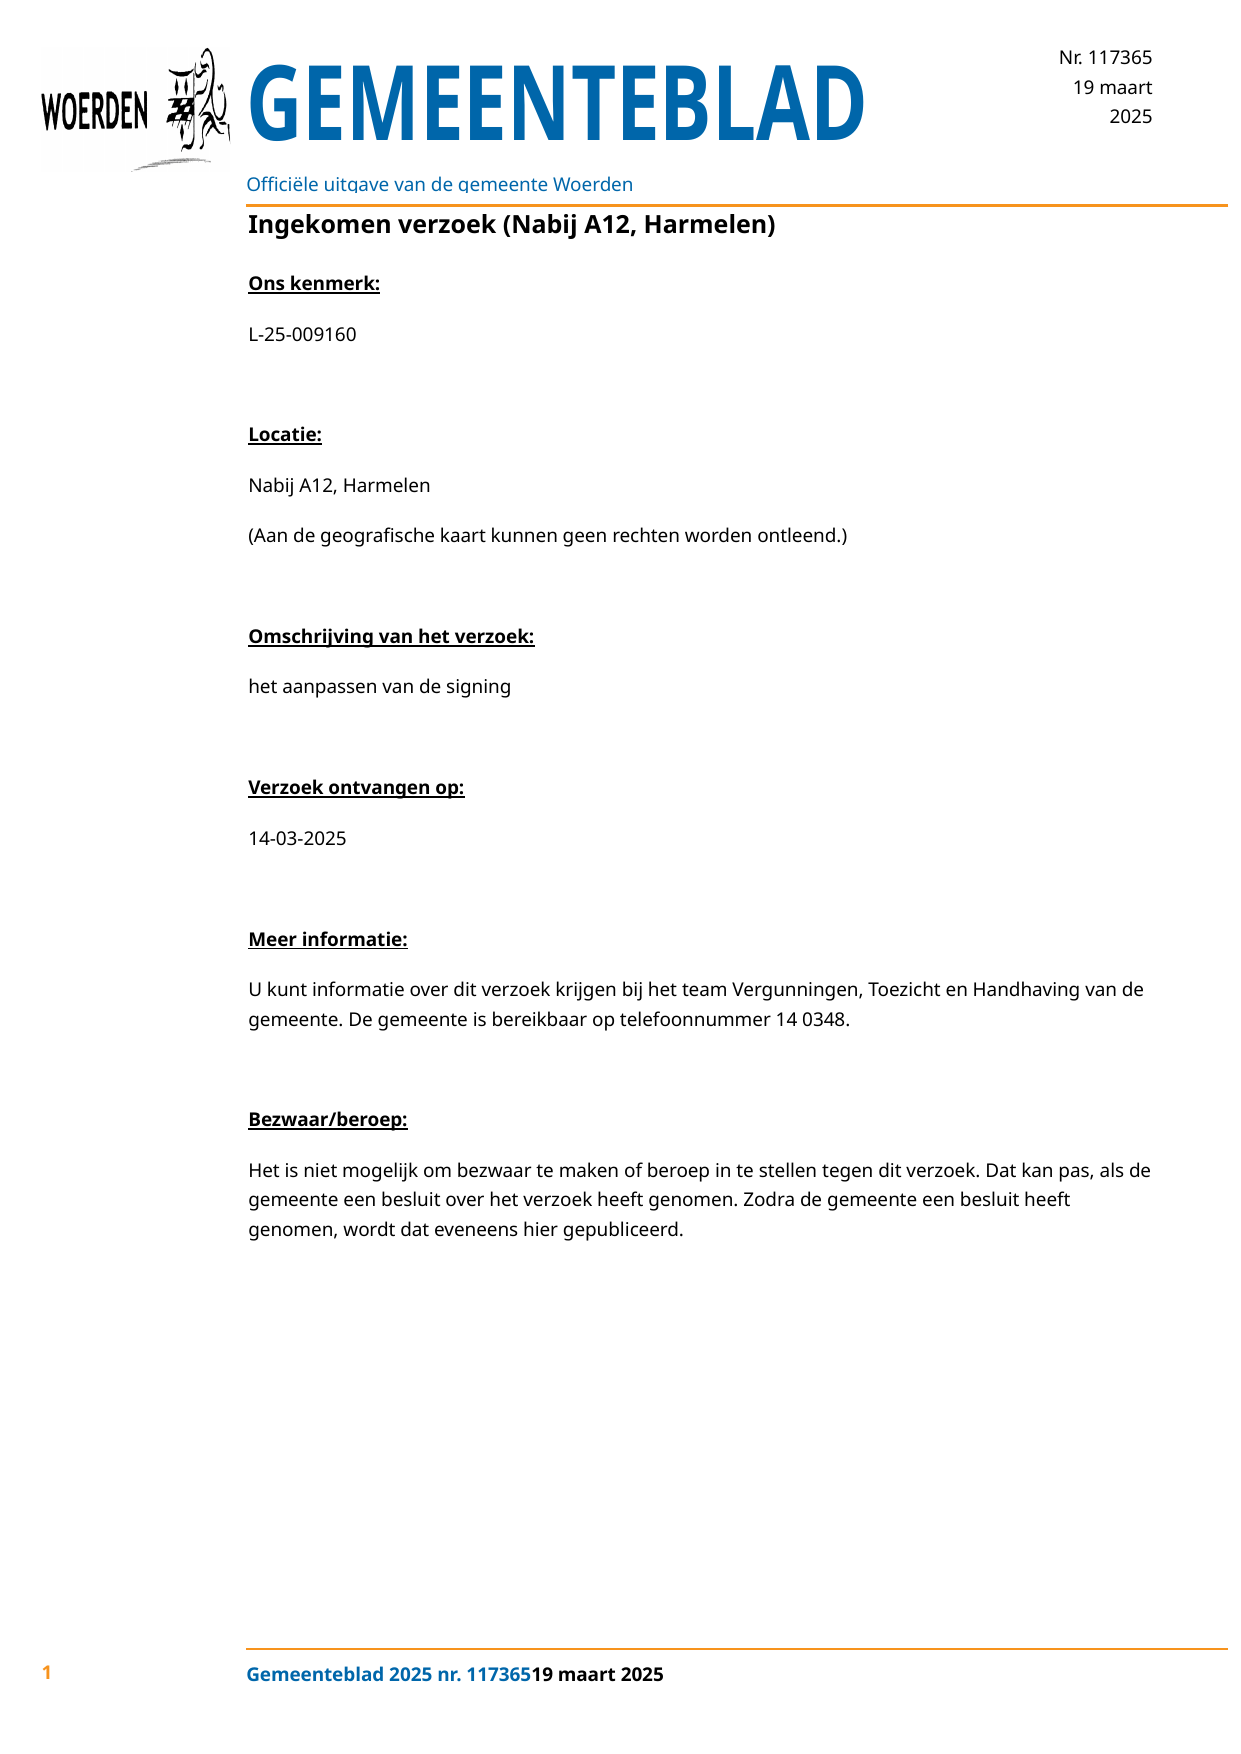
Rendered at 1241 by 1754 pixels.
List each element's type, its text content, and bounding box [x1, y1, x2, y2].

text Nabij A12, Harmelen [248, 472, 1152, 498]
text Omschrijving van het verzoek: [248, 623, 1152, 649]
picture [41, 47, 231, 172]
text 14-03-2025 [248, 825, 1152, 851]
text Verzoek ontvangen op: [248, 774, 1152, 800]
text Het is niet mogelijk om bezwaar te maken of beroep in te stellen tegen dit verzoek. Dat kan pas, als de gemeente een besluit over het verzoek heeft genomen. Zodra de gemeente een besluit heeft genomen, wordt dat eveneens hier gepubliceerd. [248, 1157, 1152, 1242]
text L-25-009160 [248, 321, 1152, 346]
text Meer informatie: [248, 926, 1152, 951]
text Ingekomen verzoek (Nabij A12, Harmelen) [248, 207, 1152, 241]
text het aanpassen van de signing [248, 674, 1152, 699]
text U kunt informatie over dit verzoek krijgen bij het team Vergunningen, Toezicht en Handhaving van de gemeente. De gemeente is bereikbaar op telefoonnummer 14 0348. [248, 976, 1152, 1031]
text Locatie: [248, 422, 1152, 447]
text (Aan de geografische kaart kunnen geen rechten worden ontleend.) [248, 522, 1152, 548]
text Bezwaar/beroep: [248, 1107, 1152, 1132]
text Ons kenmerk: [248, 270, 1152, 296]
